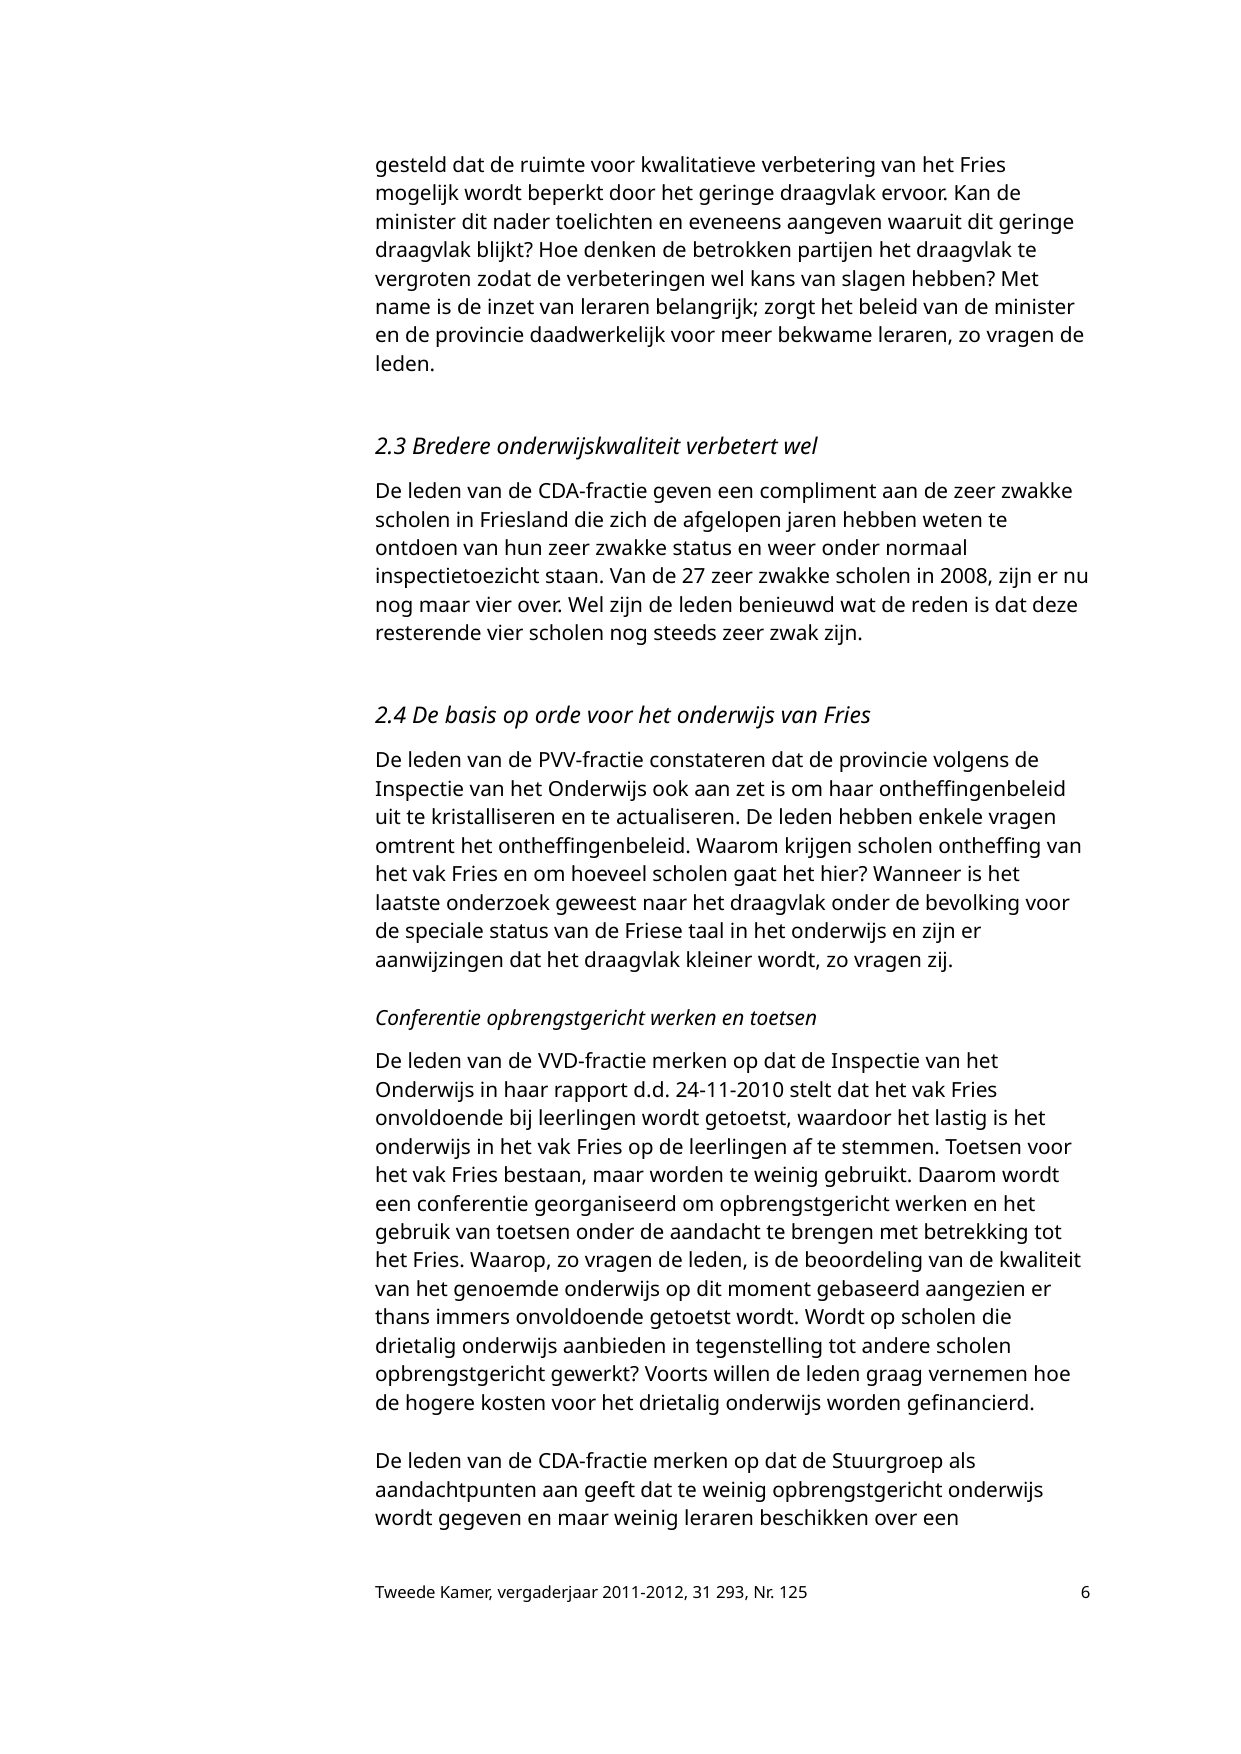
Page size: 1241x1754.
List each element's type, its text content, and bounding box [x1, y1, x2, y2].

text Conferentie opbrengstgericht werken en toetsen [375, 1003, 1090, 1032]
subtitle 2.3 Bredere onderwijskwaliteit verbetert wel [375, 430, 1090, 461]
text De leden van de PVV-fractie constateren dat de provincie volgens de Inspectie van het Onderwijs ook aan zet is om haar ontheffingenbeleid uit te kristalliseren en te actualiseren. De leden hebben enkele vragen omtrent het ontheffingenbeleid. Waarom krijgen scholen ontheffing van het vak Fries en om hoeveel scholen gaat het hier? Wanneer is het laatste onderzoek geweest naar het draagvlak onder de bevolking voor de speciale status van de Friese taal in het onderwijs en zijn er aanwijzingen dat het draagvlak kleiner wordt, zo vragen zij. [375, 746, 1090, 973]
text De leden van de CDA-fractie geven een compliment aan de zeer zwakke scholen in Friesland die zich de afgelopen jaren hebben weten te ontdoen van hun zeer zwakke status en weer onder normaal inspectietoezicht staan. Van de 27 zeer zwakke scholen in 2008, zijn er nu nog maar vier over. Wel zijn de leden benieuwd wat de reden is dat deze resterende vier scholen nog steeds zeer zwak zijn. [375, 476, 1090, 647]
text De leden van de CDA-fractie merken op dat de Stuurgroep als aandachtpunten aan geeft dat te weinig opbrengstgericht onderwijs wordt gegeven en maar weinig leraren beschikken over een [375, 1446, 1090, 1532]
text De leden van de VVD-fractie merken op dat de Inspectie van het Onderwijs in haar rapport d.d. 24-11-2010 stelt dat het vak Fries onvoldoende bij leerlingen wordt getoetst, waardoor het lastig is het onderwijs in het vak Fries op de leerlingen af te stemmen. Toetsen voor het vak Fries bestaan, maar worden te weinig gebruikt. Daarom wordt een conferentie georganiseerd om opbrengstgericht werken en het gebruik van toetsen onder de aandacht te brengen met betrekking tot het Fries. Waarop, zo vragen de leden, is de beoordeling van de kwaliteit van het genoemde onderwijs op dit moment gebaseerd aangezien er thans immers onvoldoende getoetst wordt. Wordt op scholen die drietalig onderwijs aanbieden in tegenstelling tot andere scholen opbrengstgericht gewerkt? Voorts willen de leden graag vernemen hoe de hogere kosten voor het drietalig onderwijs worden gefinancierd. [375, 1047, 1090, 1416]
subtitle 2.4 De basis op orde voor het onderwijs van Fries [375, 699, 1090, 731]
text gesteld dat de ruimte voor kwalitatieve verbetering van het Fries mogelijk wordt beperkt door het geringe draagvlak ervoor. Kan de minister dit nader toelichten en eveneens aangeven waaruit dit geringe draagvlak blijkt? Hoe denken de betrokken partijen het draagvlak te vergroten zodat de verbeteringen wel kans van slagen hebben? Met name is de inzet van leraren belangrijk; zorgt het beleid van de minister en de provincie daadwerkelijk voor meer bekwame leraren, zo vragen de leden. [375, 150, 1090, 377]
